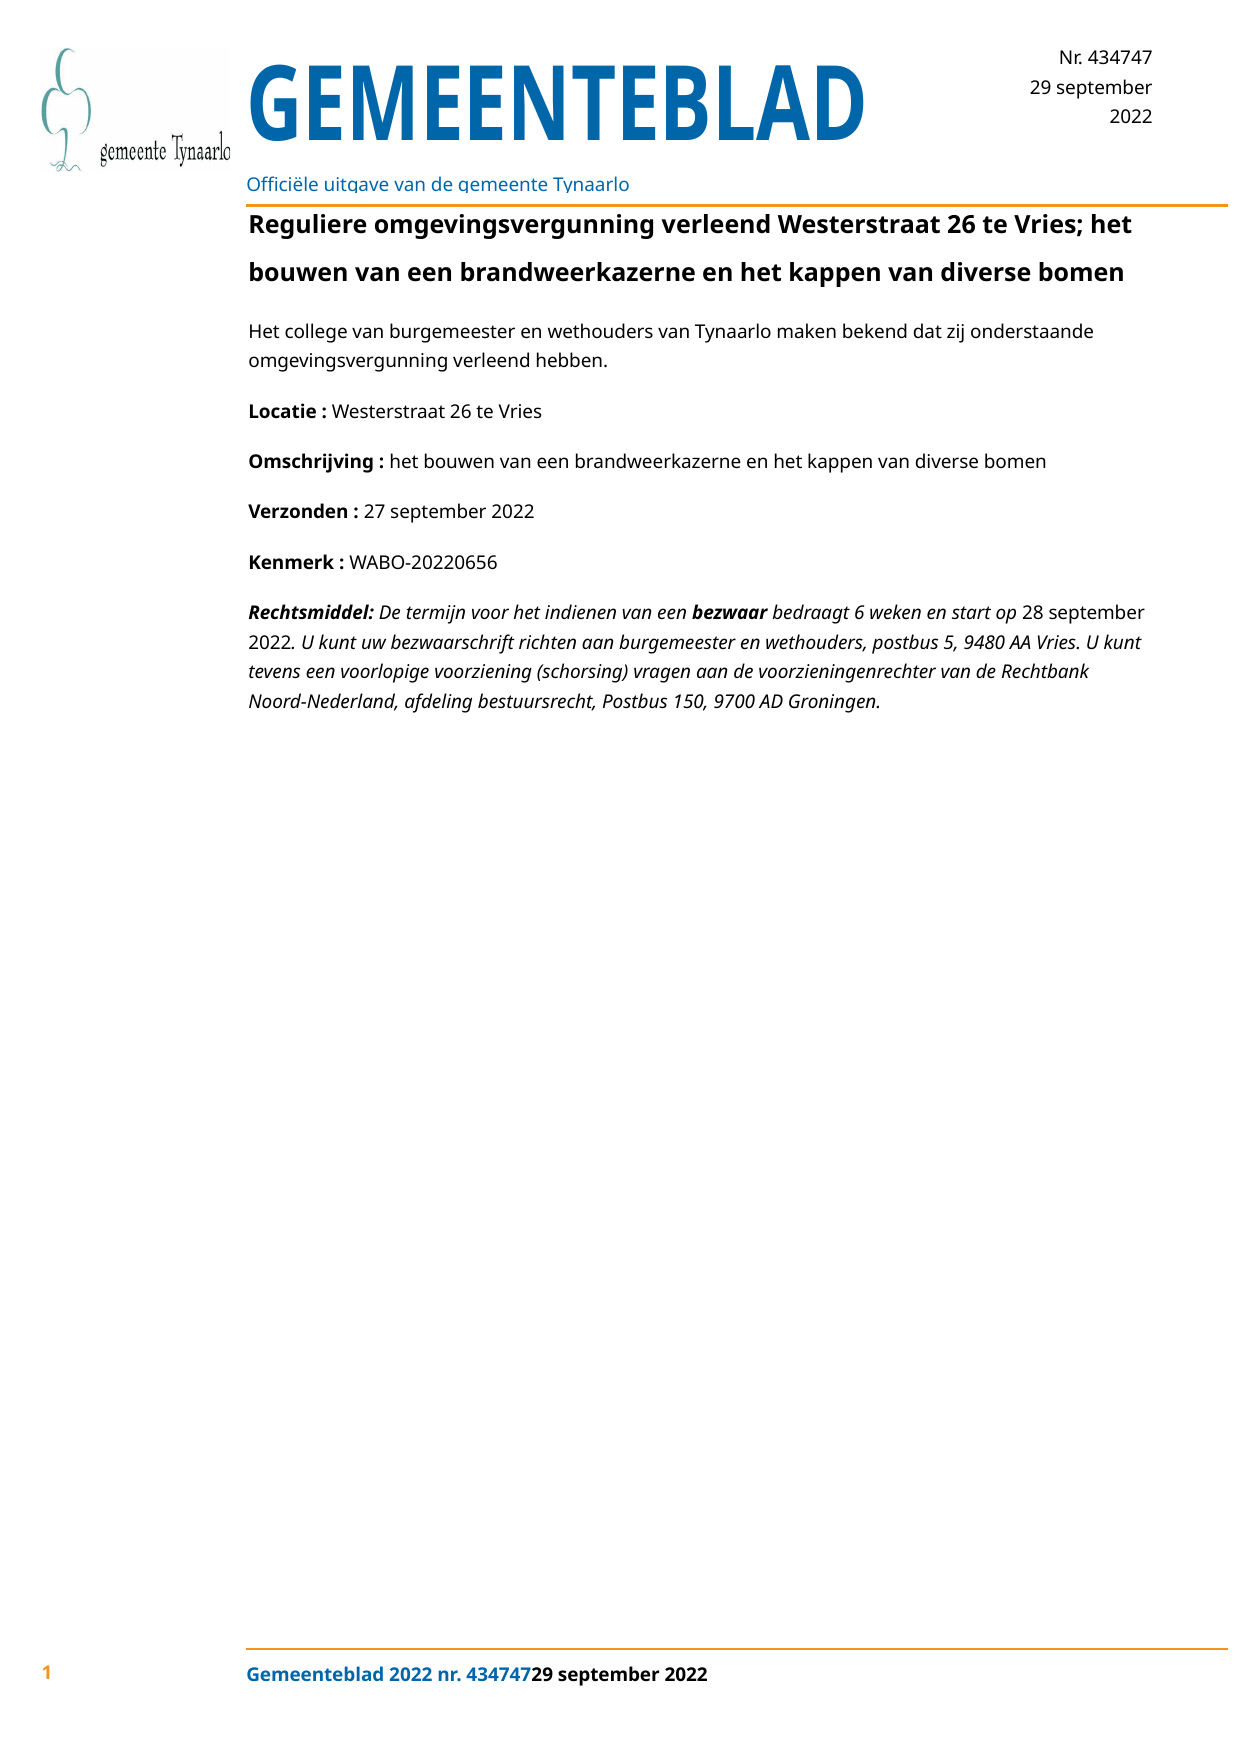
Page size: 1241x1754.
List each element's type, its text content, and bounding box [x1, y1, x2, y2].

text Locatie : Westerstraat 26 te Vries [248, 398, 1152, 424]
text Reguliere omgevingsvergunning verleend Westerstraat 26 te Vries; het bouwen van een brandweerkazerne en het kappen van diverse bomen [248, 207, 1152, 288]
text Verzonden : 27 september 2022 [248, 499, 1152, 524]
text Kenmerk : WABO-20220656 [248, 549, 1152, 575]
text Het college van burgemeester en wethouders van Tynaarlo maken bekend dat zij onderstaande omgevingsvergunning verleend hebben. [248, 318, 1152, 373]
text Omschrijving : het bouwen van een brandweerkazerne en het kappen van diverse bomen [248, 448, 1152, 474]
text Rechtsmiddel: De termijn voor het indienen van een bezwaar bedraagt 6 weken en start op 28 september 2022. U kunt uw bezwaarschrift richten aan burgemeester en wethouders, postbus 5, 9480 AA Vries. U kunt tevens een voorlopige voorziening (schorsing) vragen aan de voorzieningenrechter van de Rechtbank Noord-Nederland, afdeling bestuursrecht, Postbus 150, 9700 AD Groningen. [248, 599, 1152, 714]
picture [41, 47, 231, 172]
